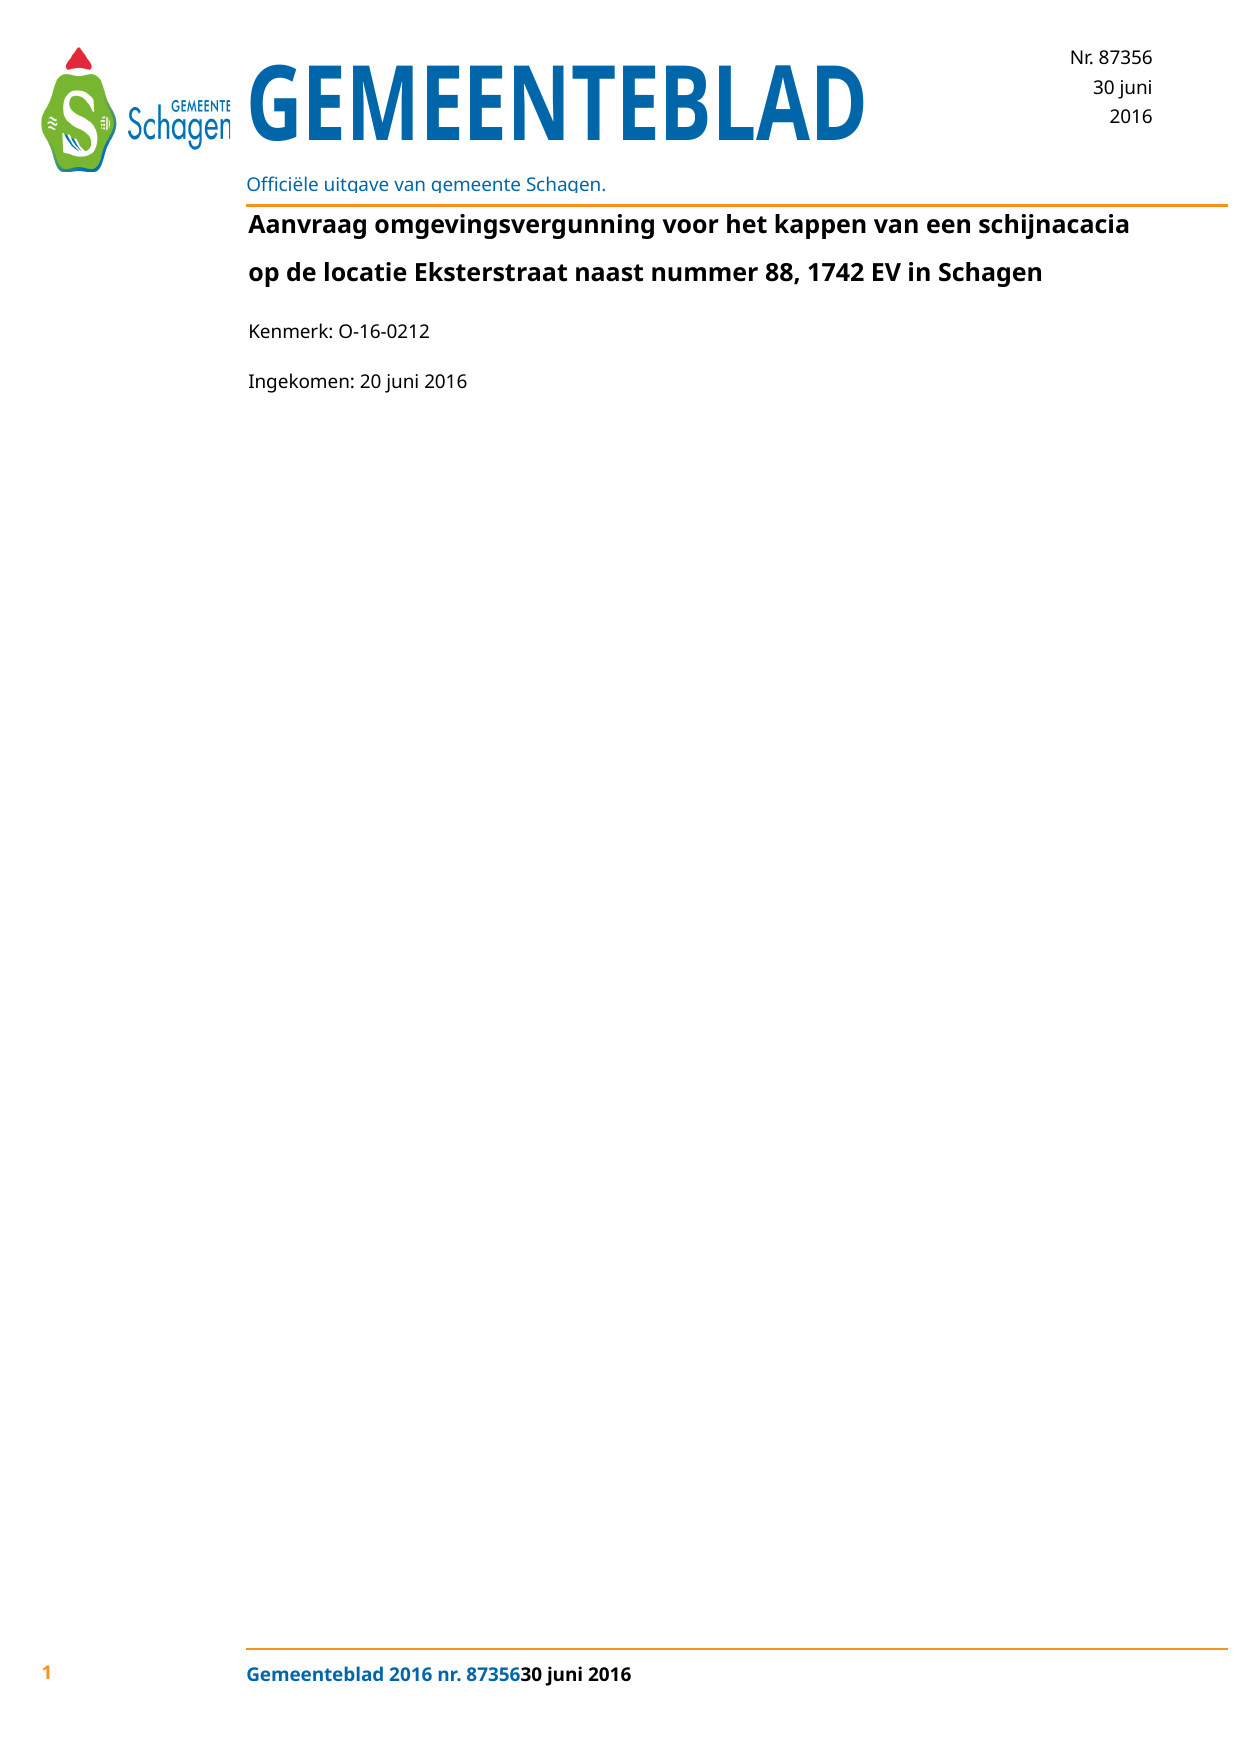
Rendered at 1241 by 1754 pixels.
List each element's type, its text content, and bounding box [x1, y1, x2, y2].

picture [41, 47, 231, 172]
text Aanvraag omgevingsvergunning voor het kappen van een schijnacacia op de locatie Eksterstraat naast nummer 88, 1742 EV in Schagen [248, 207, 1152, 288]
text Kenmerk: O-16-0212 [248, 318, 1152, 344]
text Ingekomen: 20 juni 2016 [248, 368, 1152, 394]
